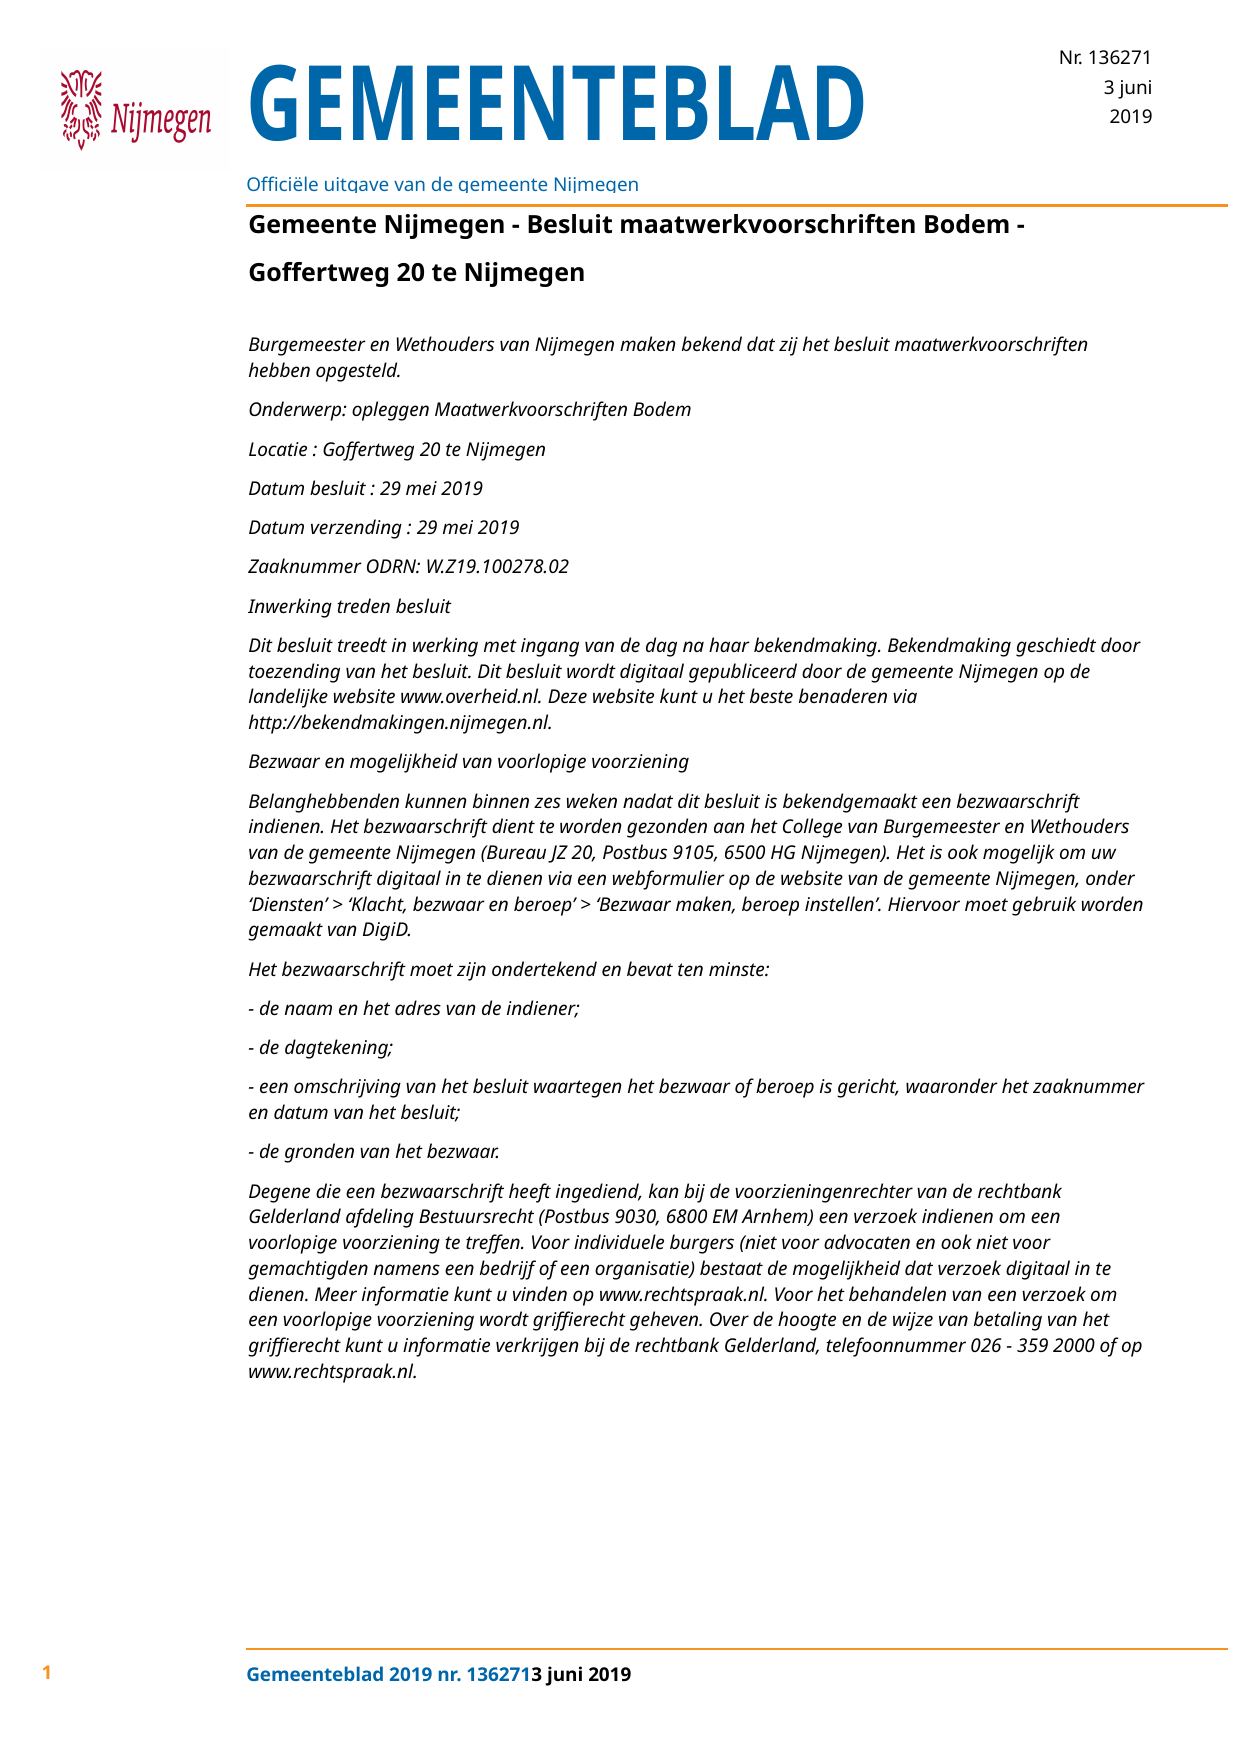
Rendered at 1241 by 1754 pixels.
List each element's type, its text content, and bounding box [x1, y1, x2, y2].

text - de naam en het adres van de indiener; [248, 995, 1152, 1021]
text Het bezwaarschrift moet zijn ondertekend en bevat ten minste: [248, 956, 1152, 981]
text Bezwaar en mogelijkheid van voorlopige voorziening [248, 748, 1152, 774]
text Burgemeester en Wethouders van Nijmegen maken bekend dat zij het besluit maatwerkvoorschriften hebben opgesteld. [248, 331, 1152, 383]
text - de gronden van het bezwaar. [248, 1138, 1152, 1164]
text Degene die een bezwaarschrift heeft ingediend, kan bij de voorzieningenrechter van de rechtbank Gelderland afdeling Bestuursrecht (Postbus 9030, 6800 EM Arnhem) een verzoek indienen om een voorlopige voorziening te treffen. Voor individuele burgers (niet voor advocaten en ook niet voor gemachtigden namens een bedrijf of een organisatie) bestaat de mogelijkheid dat verzoek digitaal in te dienen. Meer informatie kunt u vinden op www.rechtspraak.nl. Voor het behandelen van een verzoek om een voorlopige voorziening wordt griffierecht geheven. Over de hoogte en de wijze van betaling van het griffierecht kunt u informatie verkrijgen bij de rechtbank Gelderland, telefoonnummer 026 - 359 2000 of op www.rechtspraak.nl. [248, 1178, 1152, 1384]
text Inwerking treden besluit [248, 593, 1152, 618]
text Belanghebbenden kunnen binnen zes weken nadat dit besluit is bekendgemaakt een bezwaarschrift indienen. Het bezwaarschrift dient te worden gezonden aan het College van Burgemeester en Wethouders van de gemeente Nijmegen (Bureau JZ 20, Postbus 9105, 6500 HG Nijmegen). Het is ook mogelijk om uw bezwaarschrift digitaal in te dienen via een webformulier op de website van de gemeente Nijmegen, onder ‘Diensten’ > ‘Klacht, bezwaar en beroep’ > ‘Bezwaar maken, beroep instellen’. Hiervoor moet gebruik worden gemaakt van DigiD. [248, 788, 1152, 942]
text Zaaknummer ODRN: W.Z19.100278.02 [248, 553, 1152, 579]
text Gemeente Nijmegen - Besluit maatwerkvoorschriften Bodem - Goffertweg 20 te Nijmegen [248, 207, 1152, 288]
text Datum verzending : 29 mei 2019 [248, 514, 1152, 540]
text Locatie : Goffertweg 20 te Nijmegen [248, 436, 1152, 461]
text Datum besluit : 29 mei 2019 [248, 475, 1152, 501]
text - de dagtekening; [248, 1034, 1152, 1060]
text Onderwerp: opleggen Maatwerkvoorschriften Bodem [248, 396, 1152, 422]
text - een omschrijving van het besluit waartegen het bezwaar of beroep is gericht, waaronder het zaaknummer en datum van het besluit; [248, 1073, 1152, 1125]
text Dit besluit treedt in werking met ingang van de dag na haar bekendmaking. Bekendmaking geschiedt door toezending van het besluit. Dit besluit wordt digitaal gepubliceerd door de gemeente Nijmegen op de landelijke website www.overheid.nl. Deze website kunt u het beste benaderen via http://bekendmakingen.nijmegen.nl. [248, 632, 1152, 735]
picture [41, 47, 231, 172]
